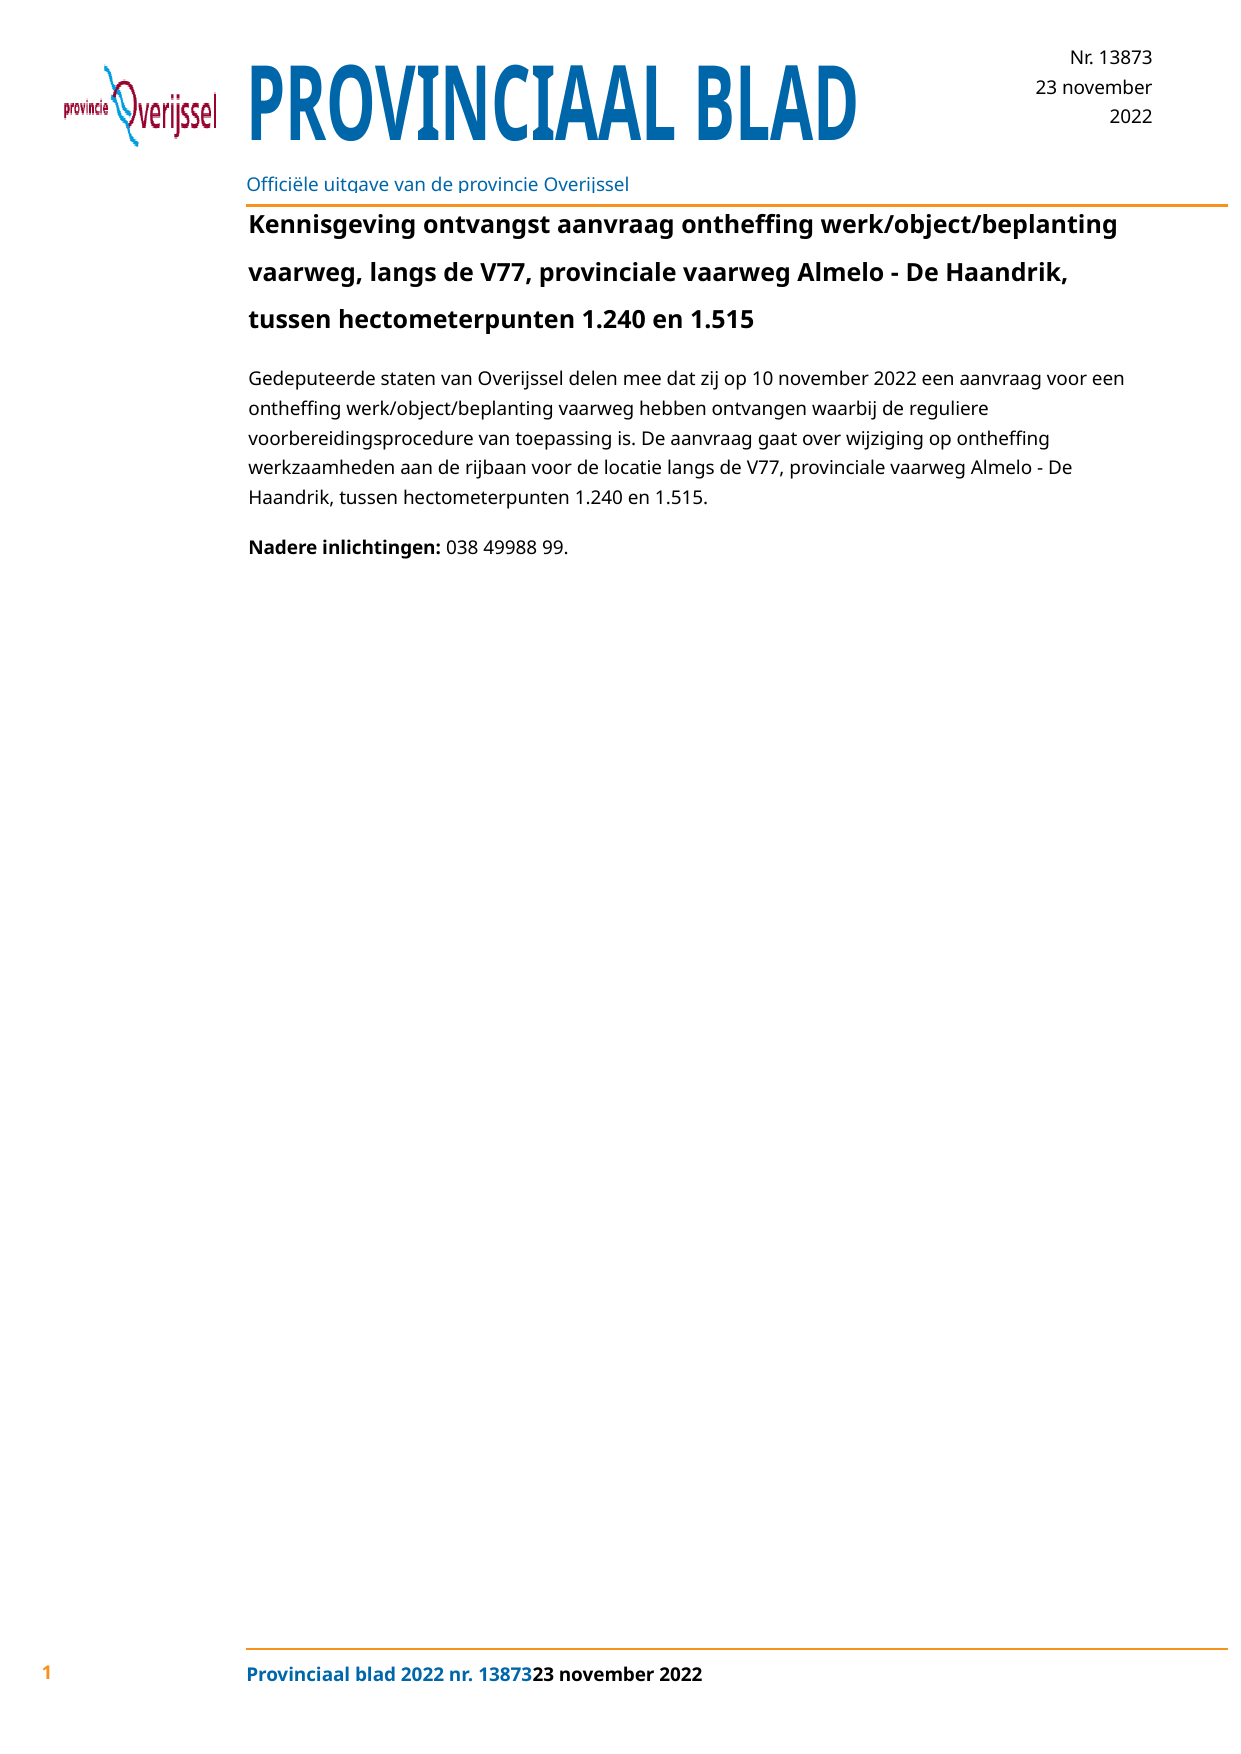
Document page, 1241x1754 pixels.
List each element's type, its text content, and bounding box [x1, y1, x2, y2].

text Nadere inlichtingen: 038 49988 99. [248, 534, 1152, 560]
text Kennisgeving ontvangst aanvraag ontheffing werk/object/beplanting vaarweg, langs de V77, provinciale vaarweg Almelo - De Haandrik, tussen hectometerpunten 1.240 en 1.515 [248, 207, 1152, 336]
picture [41, 47, 231, 172]
text Gedeputeerde staten van Overijssel delen mee dat zij op 10 november 2022 een aanvraag voor een ontheffing werk/object/beplanting vaarweg hebben ontvangen waarbij de reguliere voorbereidingsprocedure van toepassing is. De aanvraag gaat over wijziging op ontheffing werkzaamheden aan de rijbaan voor de locatie langs de V77, provinciale vaarweg Almelo - De Haandrik, tussen hectometerpunten 1.240 en 1.515. [248, 366, 1152, 509]
